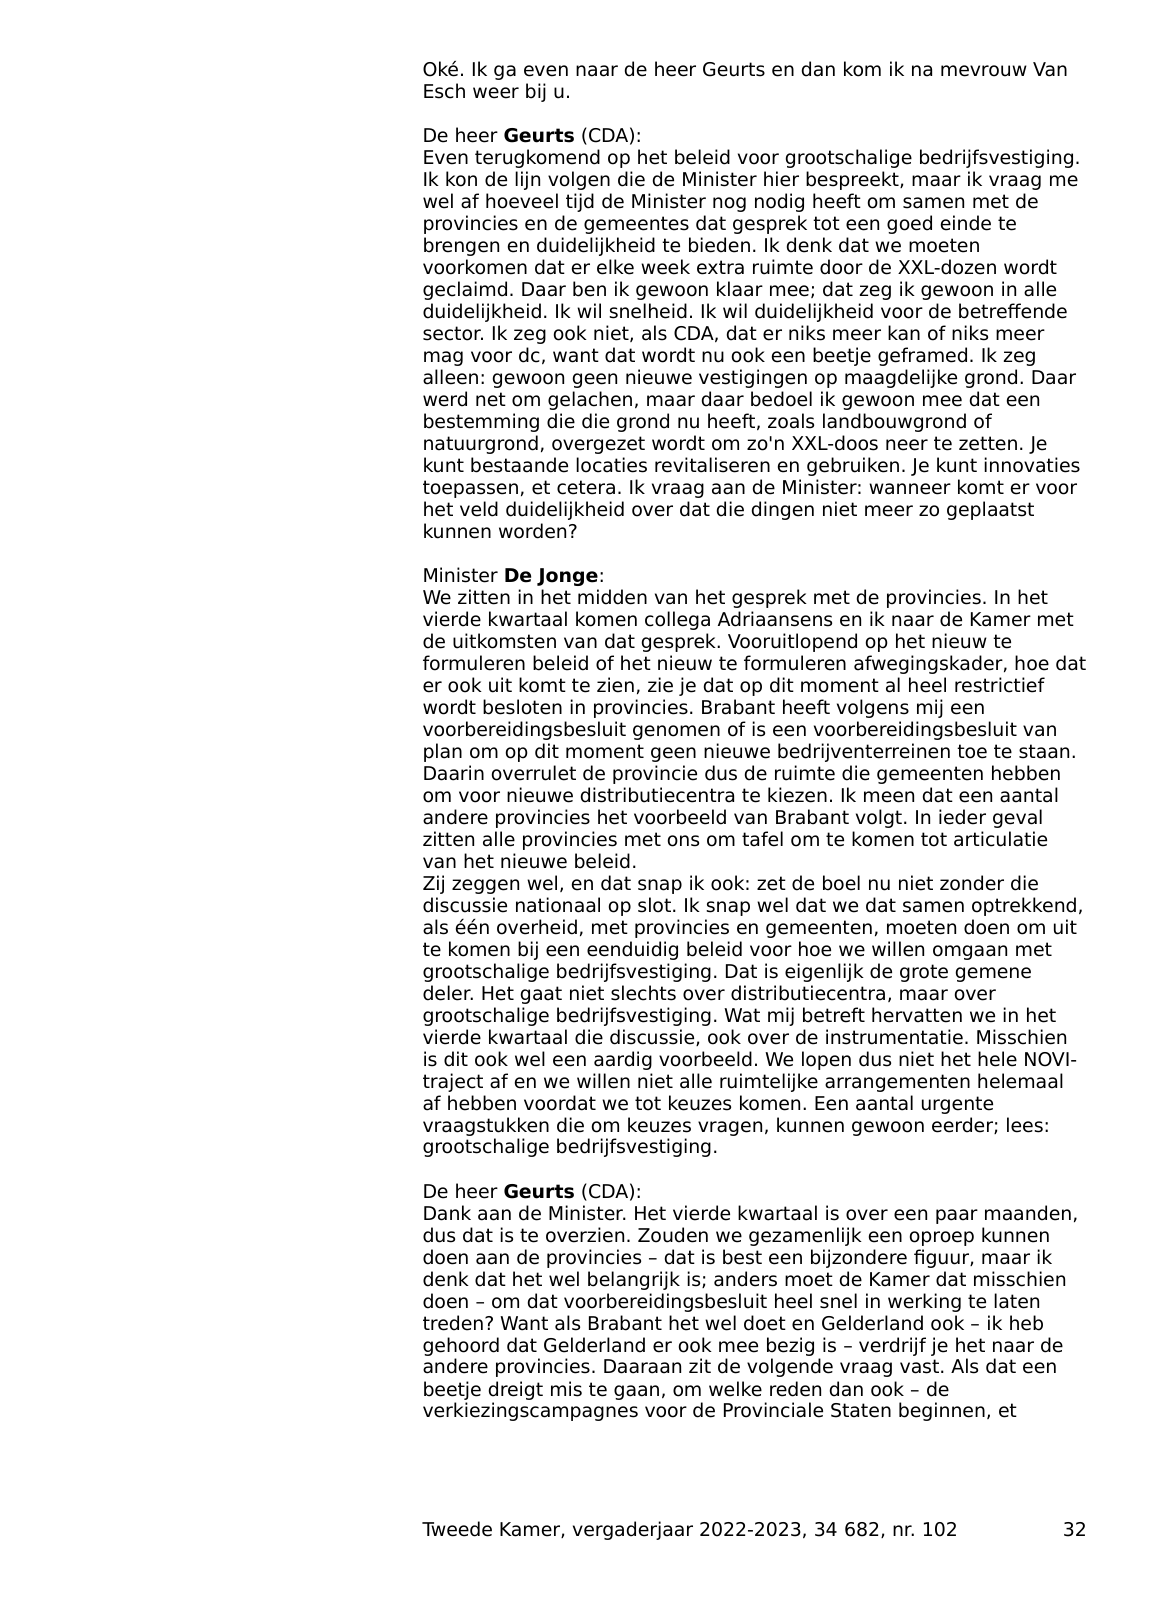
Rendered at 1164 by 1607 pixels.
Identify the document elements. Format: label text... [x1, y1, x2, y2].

text We zitten in het midden van het gesprek met de provincies. In het vierde kwartaal komen collega Adriaansens en ik naar de Kamer met de uitkomsten van dat gesprek. Vooruitlopend op het nieuw te formuleren beleid of het nieuw te formuleren afwegingskader, hoe dat er ook uit komt te zien, zie je dat op dit moment al heel restrictief wordt besloten in provincies. Brabant heeft volgens mij een voorbereidingsbesluit genomen of is een voorbereidingsbesluit van plan om op dit moment geen nieuwe bedrijventerreinen toe te staan. Daarin overrulet de provincie dus de ruimte die gemeenten hebben om voor nieuwe distributiecentra te kiezen. Ik meen dat een aantal andere provincies het voorbeeld van Brabant volgt. In ieder geval zitten alle provincies met ons om tafel om te komen tot articulatie van het nieuwe beleid. [422, 587, 1087, 873]
text De heer Geurts (CDA): [422, 125, 1087, 147]
text Dank aan de Minister. Het vierde kwartaal is over een paar maanden, dus dat is te overzien. Zouden we gezamenlijk een oproep kunnen doen aan de provincies – dat is best een bijzondere figuur, maar ik denk dat het wel belangrijk is; anders moet de Kamer dat misschien doen – om dat voorbereidingsbesluit heel snel in werking te laten treden? Want als Brabant het wel doet en Gelderland ook – ik heb gehoord dat Gelderland er ook mee bezig is – verdrijf je het naar de andere provincies. Daaraan zit de volgende vraag vast. Als dat een beetje dreigt mis te gaan, om welke reden dan ook – de verkiezingscampagnes voor de Provinciale Staten beginnen, et [422, 1203, 1087, 1422]
text Minister De Jonge: [422, 565, 1087, 587]
text De heer Geurts (CDA): [422, 1181, 1087, 1203]
text Oké. Ik ga even naar de heer Geurts en dan kom ik na mevrouw Van Esch weer bij u. [422, 59, 1087, 103]
text Even terugkomend op het beleid voor grootschalige bedrijfsvestiging. Ik kon de lijn volgen die de Minister hier bespreekt, maar ik vraag me wel af hoeveel tijd de Minister nog nodig heeft om samen met de provincies en de gemeentes dat gesprek tot een goed einde te brengen en duidelijkheid te bieden. Ik denk dat we moeten voorkomen dat er elke week extra ruimte door de XXL-dozen wordt geclaimd. Daar ben ik gewoon klaar mee; dat zeg ik gewoon in alle duidelijkheid. Ik wil snelheid. Ik wil duidelijkheid voor de betreffende sector. Ik zeg ook niet, als CDA, dat er niks meer kan of niks meer mag voor dc, want dat wordt nu ook een beetje geframed. Ik zeg alleen: gewoon geen nieuwe vestigingen op maagdelijke grond. Daar werd net om gelachen, maar daar bedoel ik gewoon mee dat een bestemming die die grond nu heeft, zoals landbouwgrond of natuurgrond, overgezet wordt om zo'n XXL-doos neer te zetten. Je kunt bestaande locaties revitaliseren en gebruiken. Je kunt innovaties toepassen, et cetera. Ik vraag aan de Minister: wanneer komt er voor het veld duidelijkheid over dat die dingen niet meer zo geplaatst kunnen worden? [422, 147, 1087, 543]
text Zij zeggen wel, en dat snap ik ook: zet de boel nu niet zonder die discussie nationaal op slot. Ik snap wel dat we dat samen optrekkend, als één overheid, met provincies en gemeenten, moeten doen om uit te komen bij een eenduidig beleid voor hoe we willen omgaan met grootschalige bedrijfsvestiging. Dat is eigenlijk de grote gemene deler. Het gaat niet slechts over distributiecentra, maar over grootschalige bedrijfsvestiging. Wat mij betreft hervatten we in het vierde kwartaal die discussie, ook over de instrumentatie. Misschien is dit ook wel een aardig voorbeeld. We lopen dus niet het hele NOVI-traject af en we willen niet alle ruimtelijke arrangementen helemaal af hebben voordat we tot keuzes komen. Een aantal urgente vraagstukken die om keuzes vragen, kunnen gewoon eerder; lees: grootschalige bedrijfsvestiging. [422, 873, 1087, 1158]
